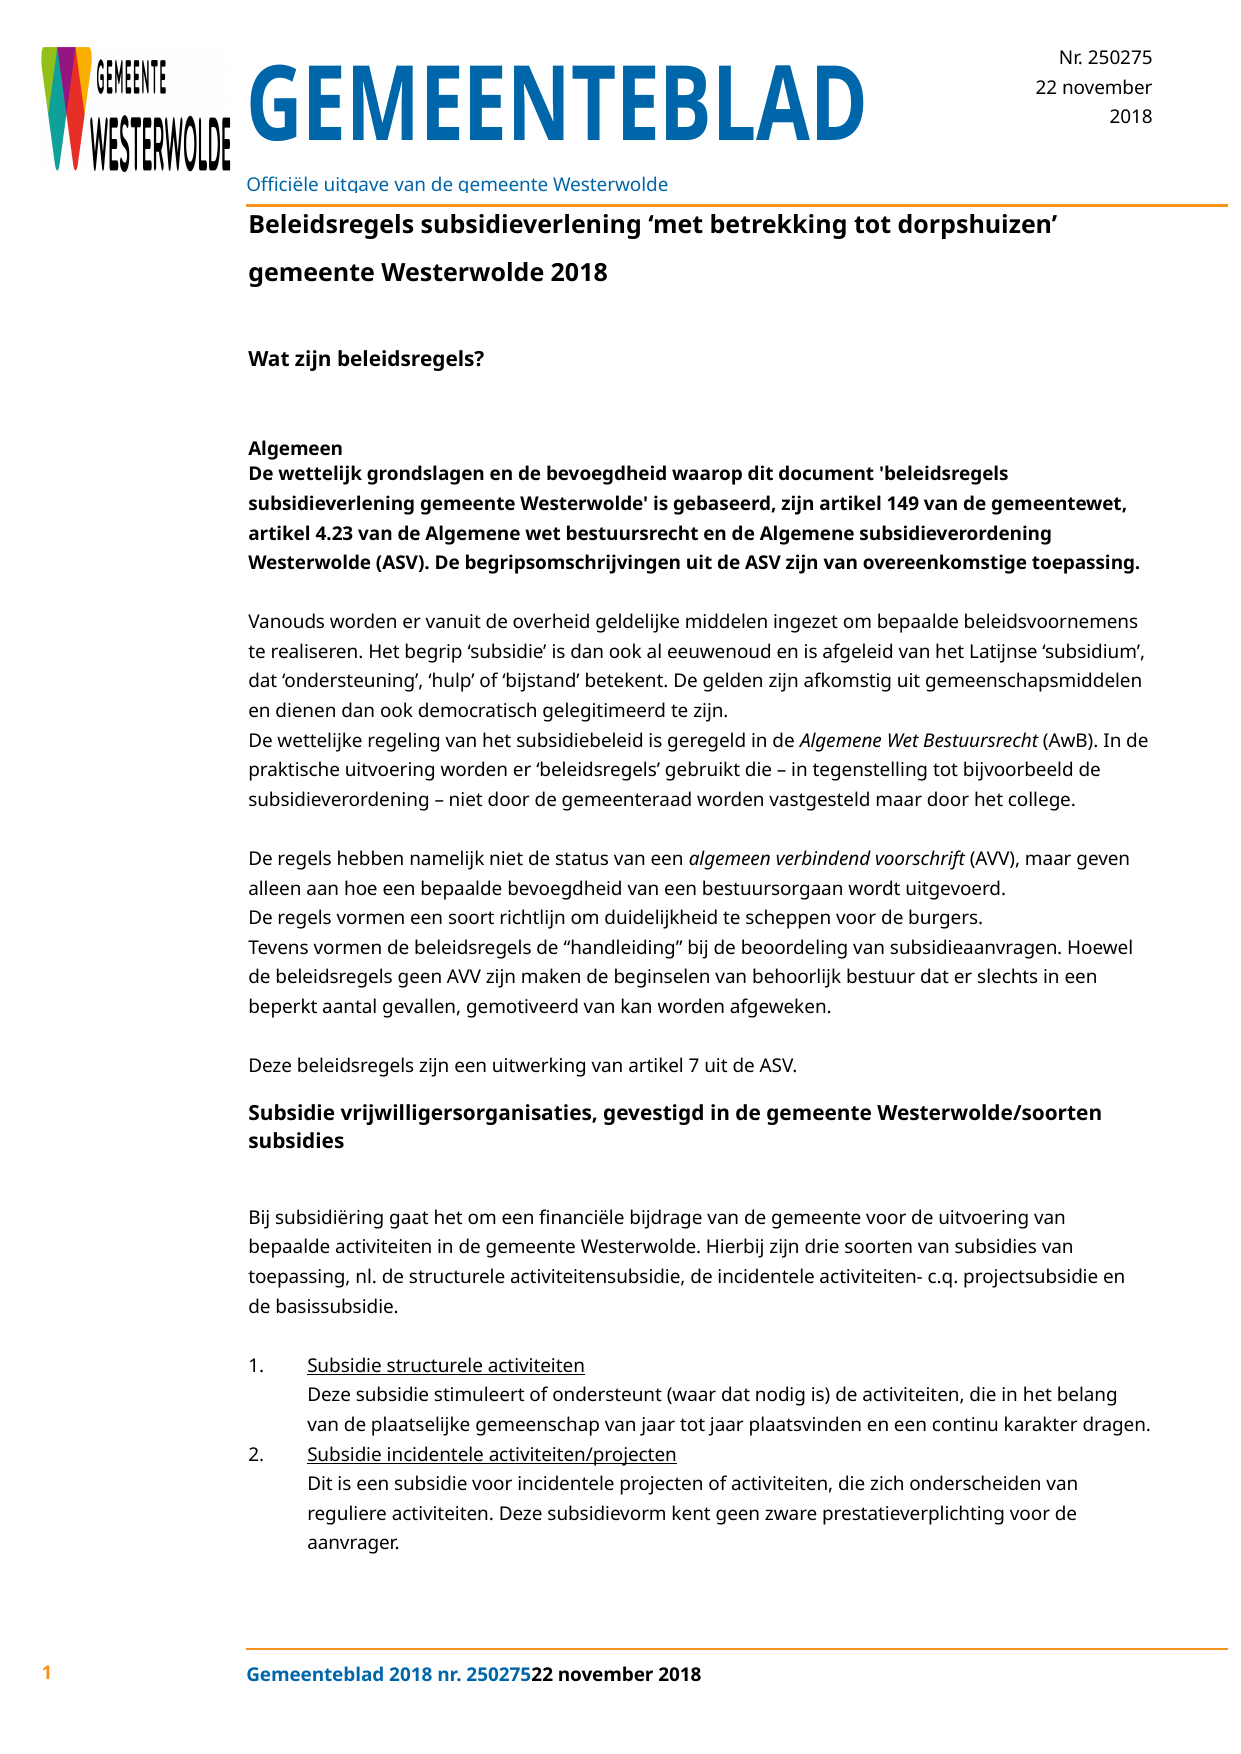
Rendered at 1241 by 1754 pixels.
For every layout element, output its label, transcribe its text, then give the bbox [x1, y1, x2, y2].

list Deze subsidie stimuleert of ondersteunt (waar dat nodig is) de activiteiten, die in het belang van de plaatselijke gemeenschap van jaar tot jaar plaatsvinden en een continu karakter dragen. [248, 1382, 1152, 1437]
text Bij subsidiëring gaat het om een financiële bijdrage van de gemeente voor de uitvoering van bepaalde activiteiten in de gemeente Westerwolde. Hierbij zijn drie soorten van subsidies van toepassing, nl. de structurele activiteitensubsidie, de incidentele activiteiten- c.q. projectsubsidie en de basissubsidie. [248, 1204, 1152, 1318]
text Wat zijn beleidsregels? [248, 344, 1152, 372]
list Dit is een subsidie voor incidentele projecten of activiteiten, die zich onderscheiden van reguliere activiteiten. Deze subsidievorm kent geen zware prestatieverplichting voor de aanvrager. [248, 1470, 1152, 1555]
text De wettelijk grondslagen en de bevoegdheid waarop dit document 'beleidsregels subsidieverlening gemeente Westerwolde' is gebaseerd, zijn artikel 149 van de gemeentewet, artikel 4.23 van de Algemene wet bestuursrecht en de Algemene subsidieverordening Westerwolde (ASV). De begripsomschrijvingen uit de ASV zijn van overeenkomstige toepassing. [248, 461, 1152, 575]
picture [41, 47, 231, 172]
list Subsidie incidentele activiteiten/projecten [248, 1441, 1152, 1466]
text Tevens vormen de beleidsregels de “handleiding” bij de beoordeling van subsidieaanvragen. Hoewel de beleidsregels geen AVV zijn maken de beginselen van behoorlijk bestuur dat er slechts in een beperkt aantal gevallen, gemotiveerd van kan worden afgeweken. [248, 934, 1152, 1019]
text Beleidsregels subsidieverlening ‘met betrekking tot dorpshuizen’ gemeente Westerwolde 2018 [248, 207, 1152, 288]
text Vanouds worden er vanuit de overheid geldelijke middelen ingezet om bepaalde beleidsvoornemens te realiseren. Het begrip ‘subsidie’ is dan ook al eeuwenoud en is afgeleid van het Latijnse ‘subsidium’, dat ‘ondersteuning’, ‘hulp’ of ‘bijstand’ betekent. De gelden zijn afkomstig uit gemeenschapsmiddelen en dienen dan ook democratisch gelegitimeerd te zijn. [248, 608, 1152, 723]
list Subsidie structurele activiteiten [248, 1352, 1152, 1378]
text De regels hebben namelijk niet de status van een algemeen verbindend voorschrift (AVV), maar geven alleen aan hoe een bepaalde bevoegdheid van een bestuursorgaan wordt uitgevoerd. [248, 845, 1152, 901]
text Algemeen [248, 435, 1152, 461]
text Subsidie vrijwilligersorganisaties, gevestigd in de gemeente Westerwolde/soorten subsidies [248, 1098, 1152, 1155]
text De wettelijke regeling van het subsidiebeleid is geregeld in de Algemene Wet Bestuursrecht (AwB). In de praktische uitvoering worden er ‘beleidsregels’ gebruikt die – in tegenstelling tot bijvoorbeeld de subsidieverordening – niet door de gemeenteraad worden vastgesteld maar door het college. [248, 727, 1152, 812]
text De regels vormen een soort richtlijn om duidelijkheid te scheppen voor de burgers. [248, 904, 1152, 930]
text Deze beleidsregels zijn een uitwerking van artikel 7 uit de ASV. [248, 1052, 1152, 1078]
